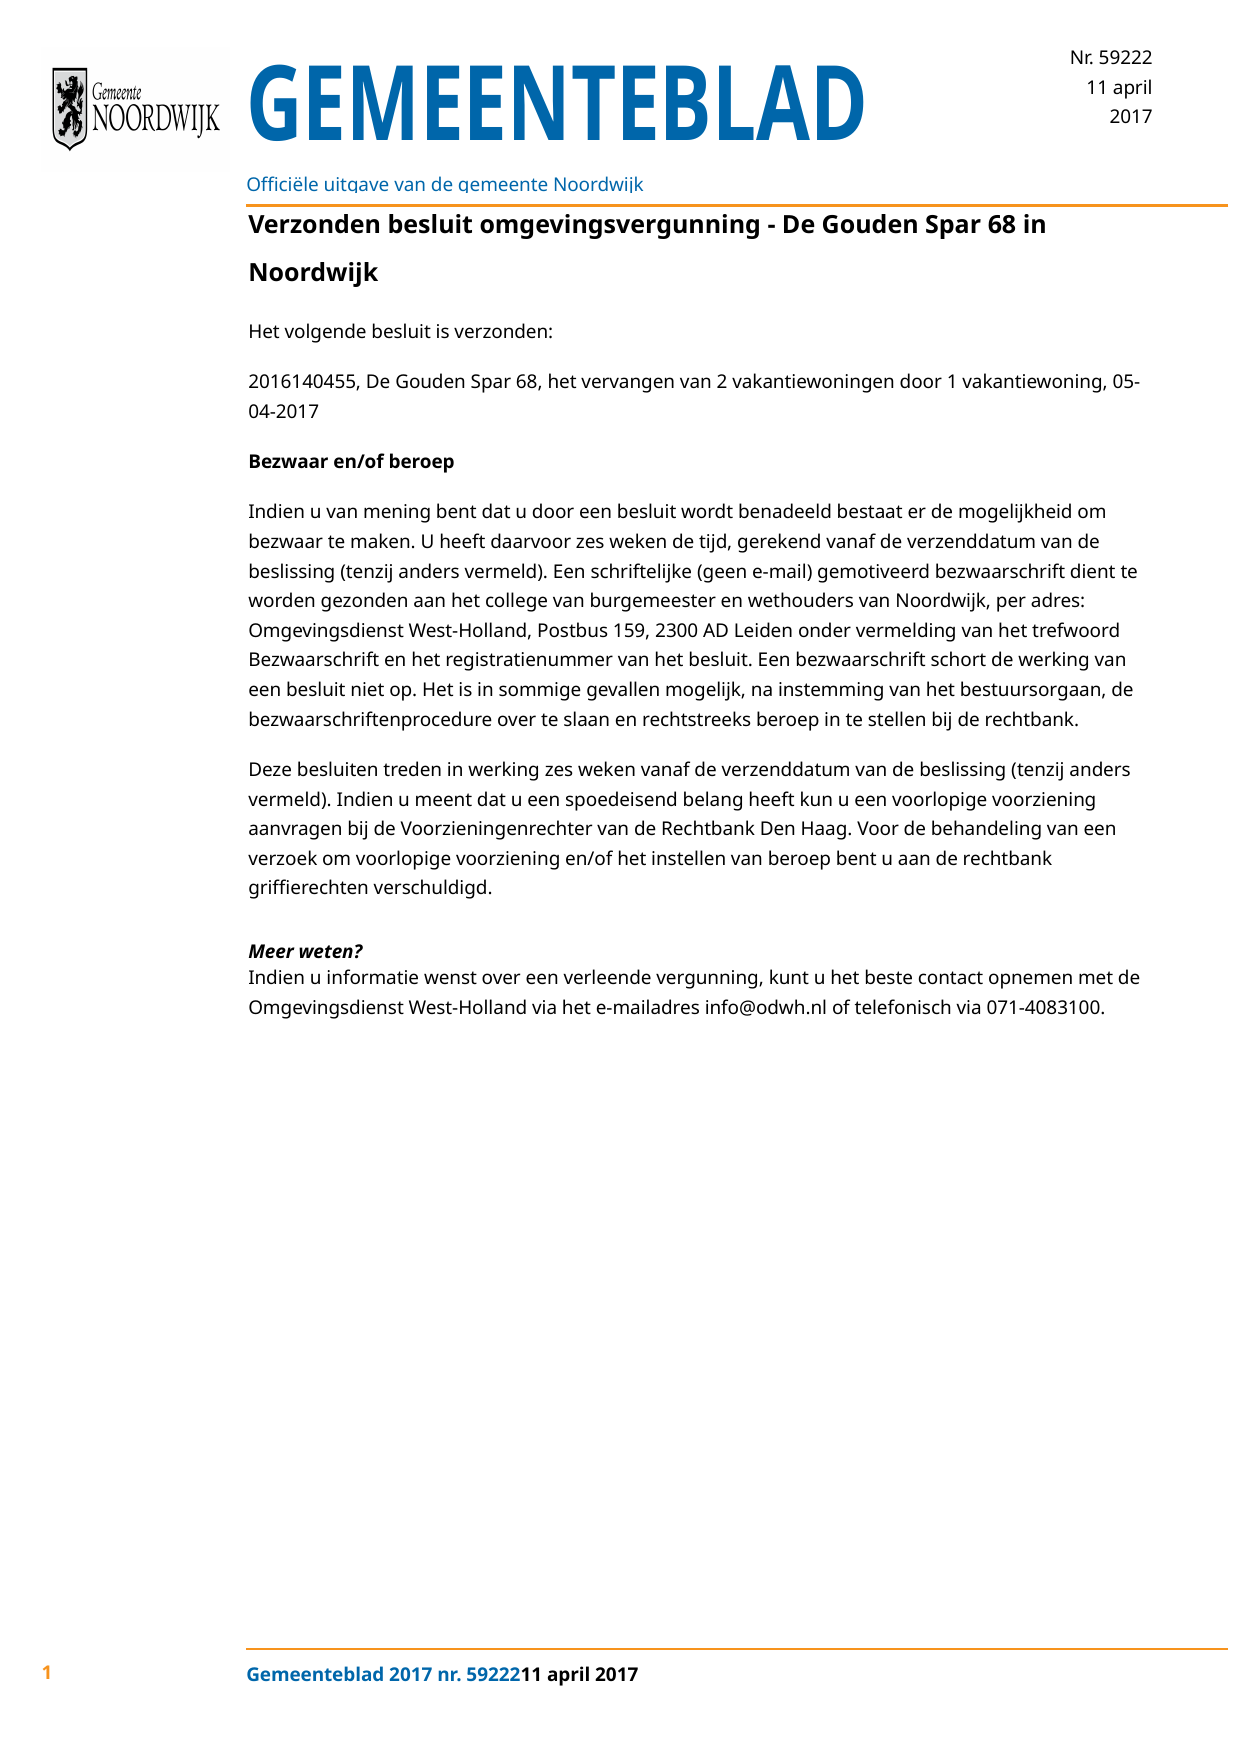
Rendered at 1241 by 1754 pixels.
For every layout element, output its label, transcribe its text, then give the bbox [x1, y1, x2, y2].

text 2016140455, De Gouden Spar 68, het vervangen van 2 vakantiewoningen door 1 vakantiewoning, 05-04-2017 [248, 368, 1152, 424]
text Verzonden besluit omgevingsvergunning - De Gouden Spar 68 in Noordwijk [248, 207, 1152, 288]
text Indien u van mening bent dat u door een besluit wordt benadeeld bestaat er de mogelijkheid om bezwaar te maken. U heeft daarvoor zes weken de tijd, gerekend vanaf de verzenddatum van de beslissing (tenzij anders vermeld). Een schriftelijke (geen e-mail) gemotiveerd bezwaarschrift dient te worden gezonden aan het college van burgemeester en wethouders van Noordwijk, per adres: Omgevingsdienst West-Holland, Postbus 159, 2300 AD Leiden onder vermelding van het trefwoord Bezwaarschrift en het registratienummer van het besluit. Een bezwaarschrift schort de werking van een besluit niet op. Het is in sommige gevallen mogelijk, na instemming van het bestuursorgaan, de bezwaarschriftenprocedure over te slaan en rechtstreeks beroep in te stellen bij de rechtbank. [248, 499, 1152, 732]
text Indien u informatie wenst over een verleende vergunning, kunt u het beste contact opnemen met de Omgevingsdienst West-Holland via het e-mailadres info@odwh.nl of telefonisch via 071-4083100. [248, 964, 1152, 1019]
text Het volgende besluit is verzonden: [248, 318, 1152, 344]
text Deze besluiten treden in werking zes weken vanaf de verzenddatum van de beslissing (tenzij anders vermeld). Indien u meent dat u een spoedeisend belang heeft kun u een voorlopige voorziening aanvragen bij de Voorzieningenrechter van de Rechtbank Den Haag. Voor de behandeling van een verzoek om voorlopige voorziening en/of het instellen van beroep bent u aan de rechtbank griffierechten verschuldigd. [248, 756, 1152, 900]
text Bezwaar en/of beroep [248, 448, 1152, 474]
text Meer weten? [248, 938, 1152, 964]
picture [41, 47, 231, 172]
